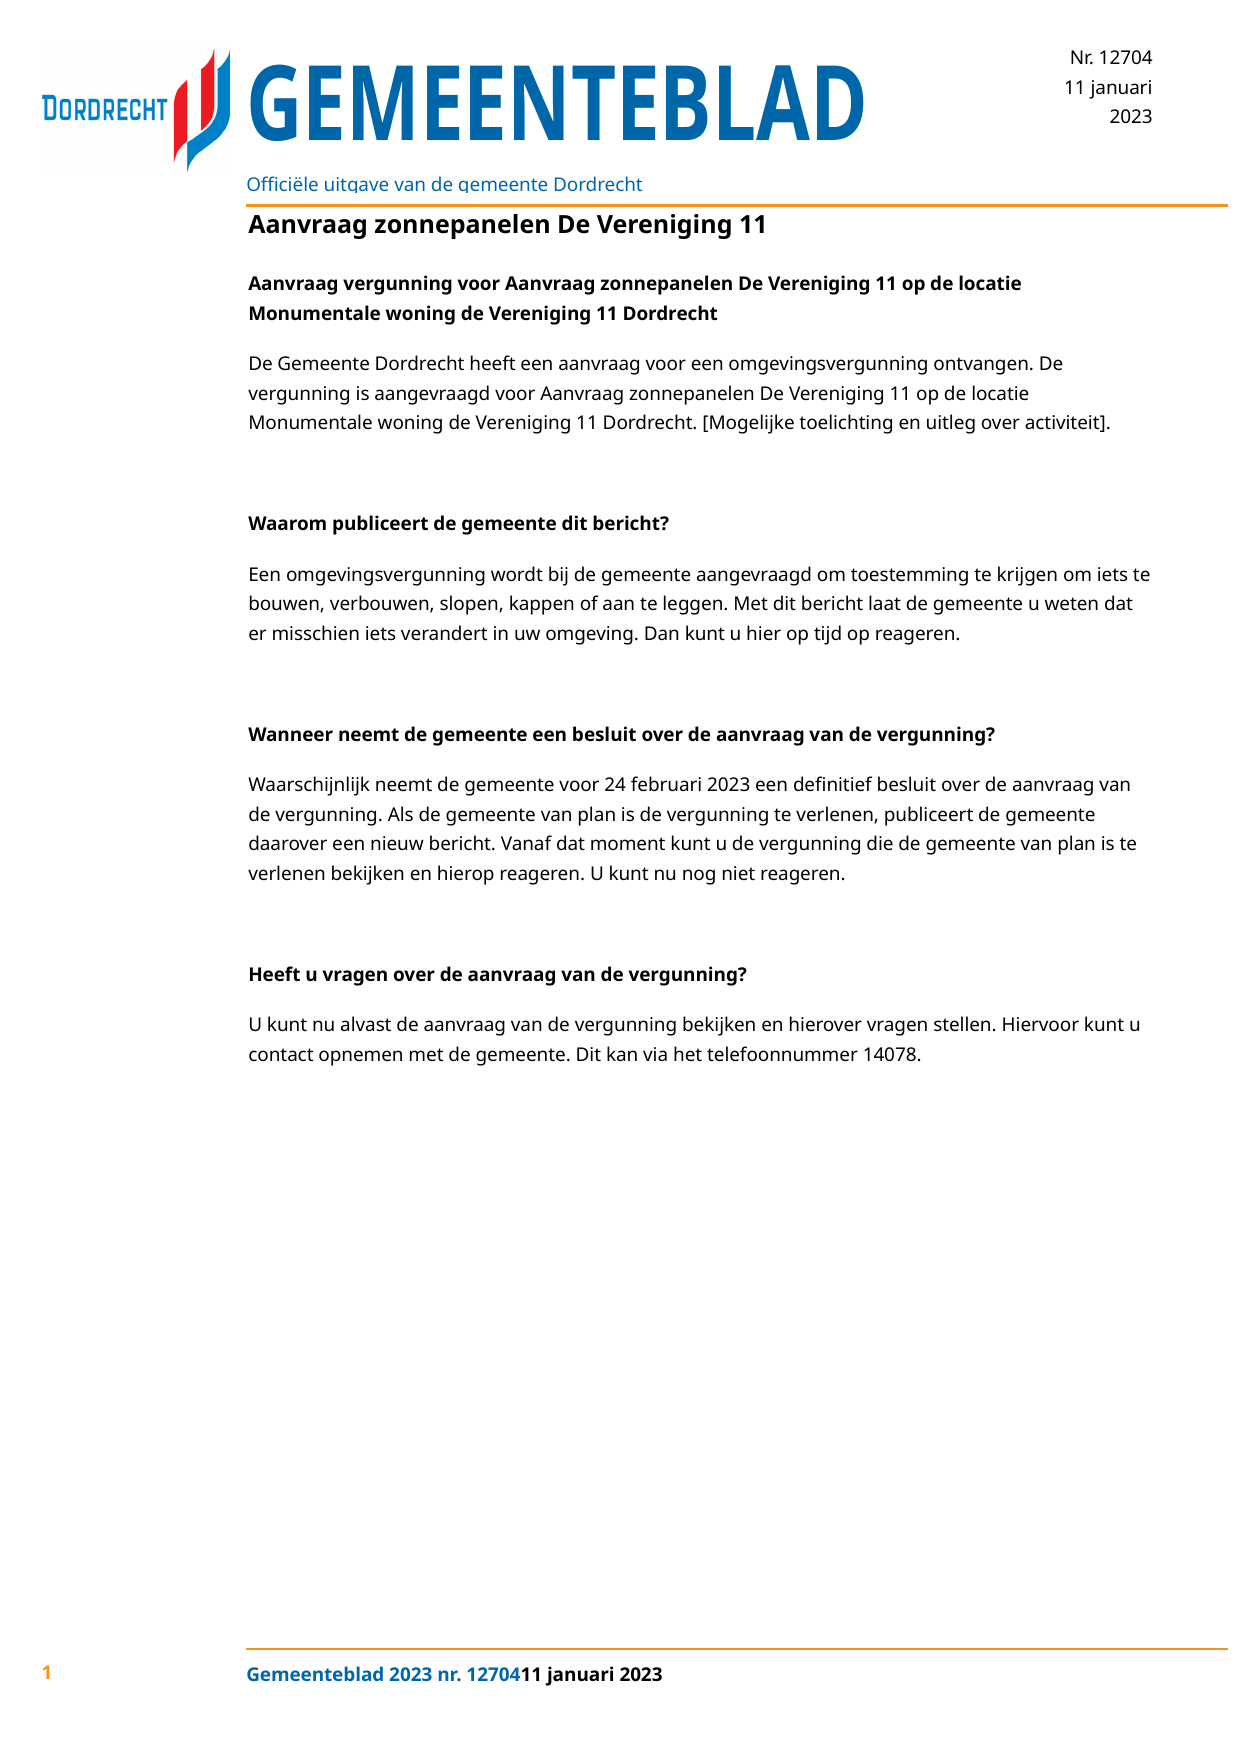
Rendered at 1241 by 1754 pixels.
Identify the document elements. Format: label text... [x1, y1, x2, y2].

text De Gemeente Dordrecht heeft een aanvraag voor een omgevingsvergunning ontvangen. De vergunning is aangevraagd voor Aanvraag zonnepanelen De Vereniging 11 op de locatie Monumentale woning de Vereniging 11 Dordrecht. [Mogelijke toelichting en uitleg over activiteit]. [248, 350, 1152, 435]
text Aanvraag zonnepanelen De Vereniging 11 [248, 207, 1152, 241]
text Waarschijnlijk neemt de gemeente voor 24 februari 2023 een definitief besluit over de aanvraag van de vergunning. Als de gemeente van plan is de vergunning te verlenen, publiceert de gemeente daarover een nieuw bericht. Vanaf dat moment kunt u de vergunning die de gemeente van plan is te verlenen bekijken en hierop reageren. U kunt nu nog niet reageren. [248, 771, 1152, 886]
text U kunt nu alvast de aanvraag van de vergunning bekijken en hierover vragen stellen. Hiervoor kunt u contact opnemen met de gemeente. Dit kan via het telefoonnummer 14078. [248, 1011, 1152, 1066]
text Heeft u vragen over de aanvraag van de vergunning? [248, 961, 1152, 986]
text Wanneer neemt de gemeente een besluit over de aanvraag van de vergunning? [248, 721, 1152, 746]
picture [41, 47, 231, 172]
text Aanvraag vergunning voor Aanvraag zonnepanelen De Vereniging 11 op de locatie Monumentale woning de Vereniging 11 Dordrecht [248, 270, 1152, 326]
text Een omgevingsvergunning wordt bij de gemeente aangevraagd om toestemming te krijgen om iets te bouwen, verbouwen, slopen, kappen of aan te leggen. Met dit bericht laat de gemeente u weten dat er misschien iets verandert in uw omgeving. Dan kunt u hier op tijd op reageren. [248, 561, 1152, 646]
text Waarom publiceert de gemeente dit bericht? [248, 510, 1152, 536]
